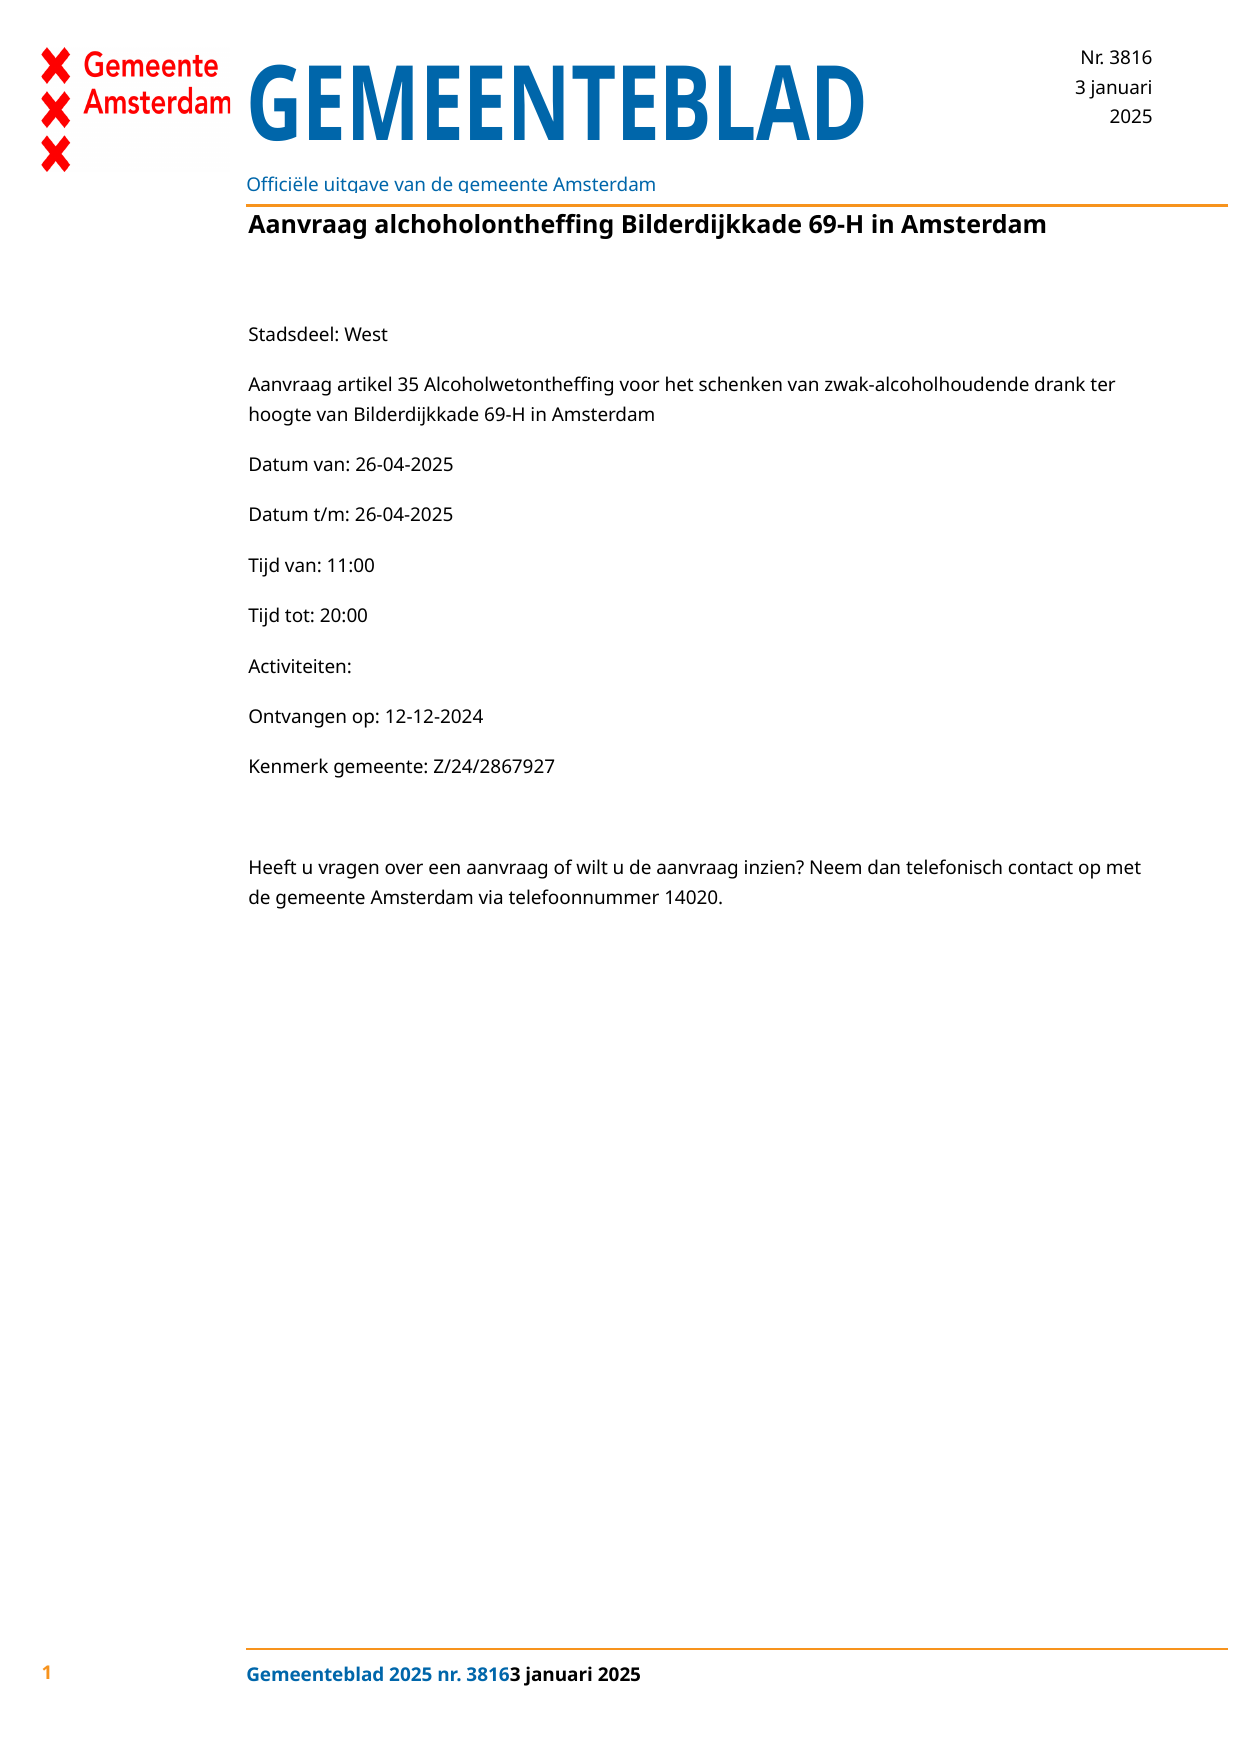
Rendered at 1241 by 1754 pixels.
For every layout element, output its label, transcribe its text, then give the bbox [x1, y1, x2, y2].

picture [41, 47, 231, 172]
text Tijd van: 11:00 [248, 552, 1152, 578]
text Ontvangen op: 12-12-2024 [248, 703, 1152, 729]
text Kenmerk gemeente: Z/24/2867927 [248, 754, 1152, 779]
text Stadsdeel: West [248, 321, 1152, 346]
text Aanvraag artikel 35 Alcoholwetontheffing voor het schenken van zwak-alcoholhoudende drank ter hoogte van Bilderdijkkade 69-H in Amsterdam [248, 371, 1152, 426]
text Activiteiten: [248, 653, 1152, 678]
text Heeft u vragen over een aanvraag of wilt u de aanvraag inzien? Neem dan telefonisch contact op met de gemeente Amsterdam via telefoonnummer 14020. [248, 854, 1152, 910]
text Datum t/m: 26-04-2025 [248, 502, 1152, 527]
text Aanvraag alchoholontheffing Bilderdijkkade 69-H in Amsterdam [248, 207, 1152, 241]
text Tijd tot: 20:00 [248, 602, 1152, 628]
text Datum van: 26-04-2025 [248, 451, 1152, 477]
